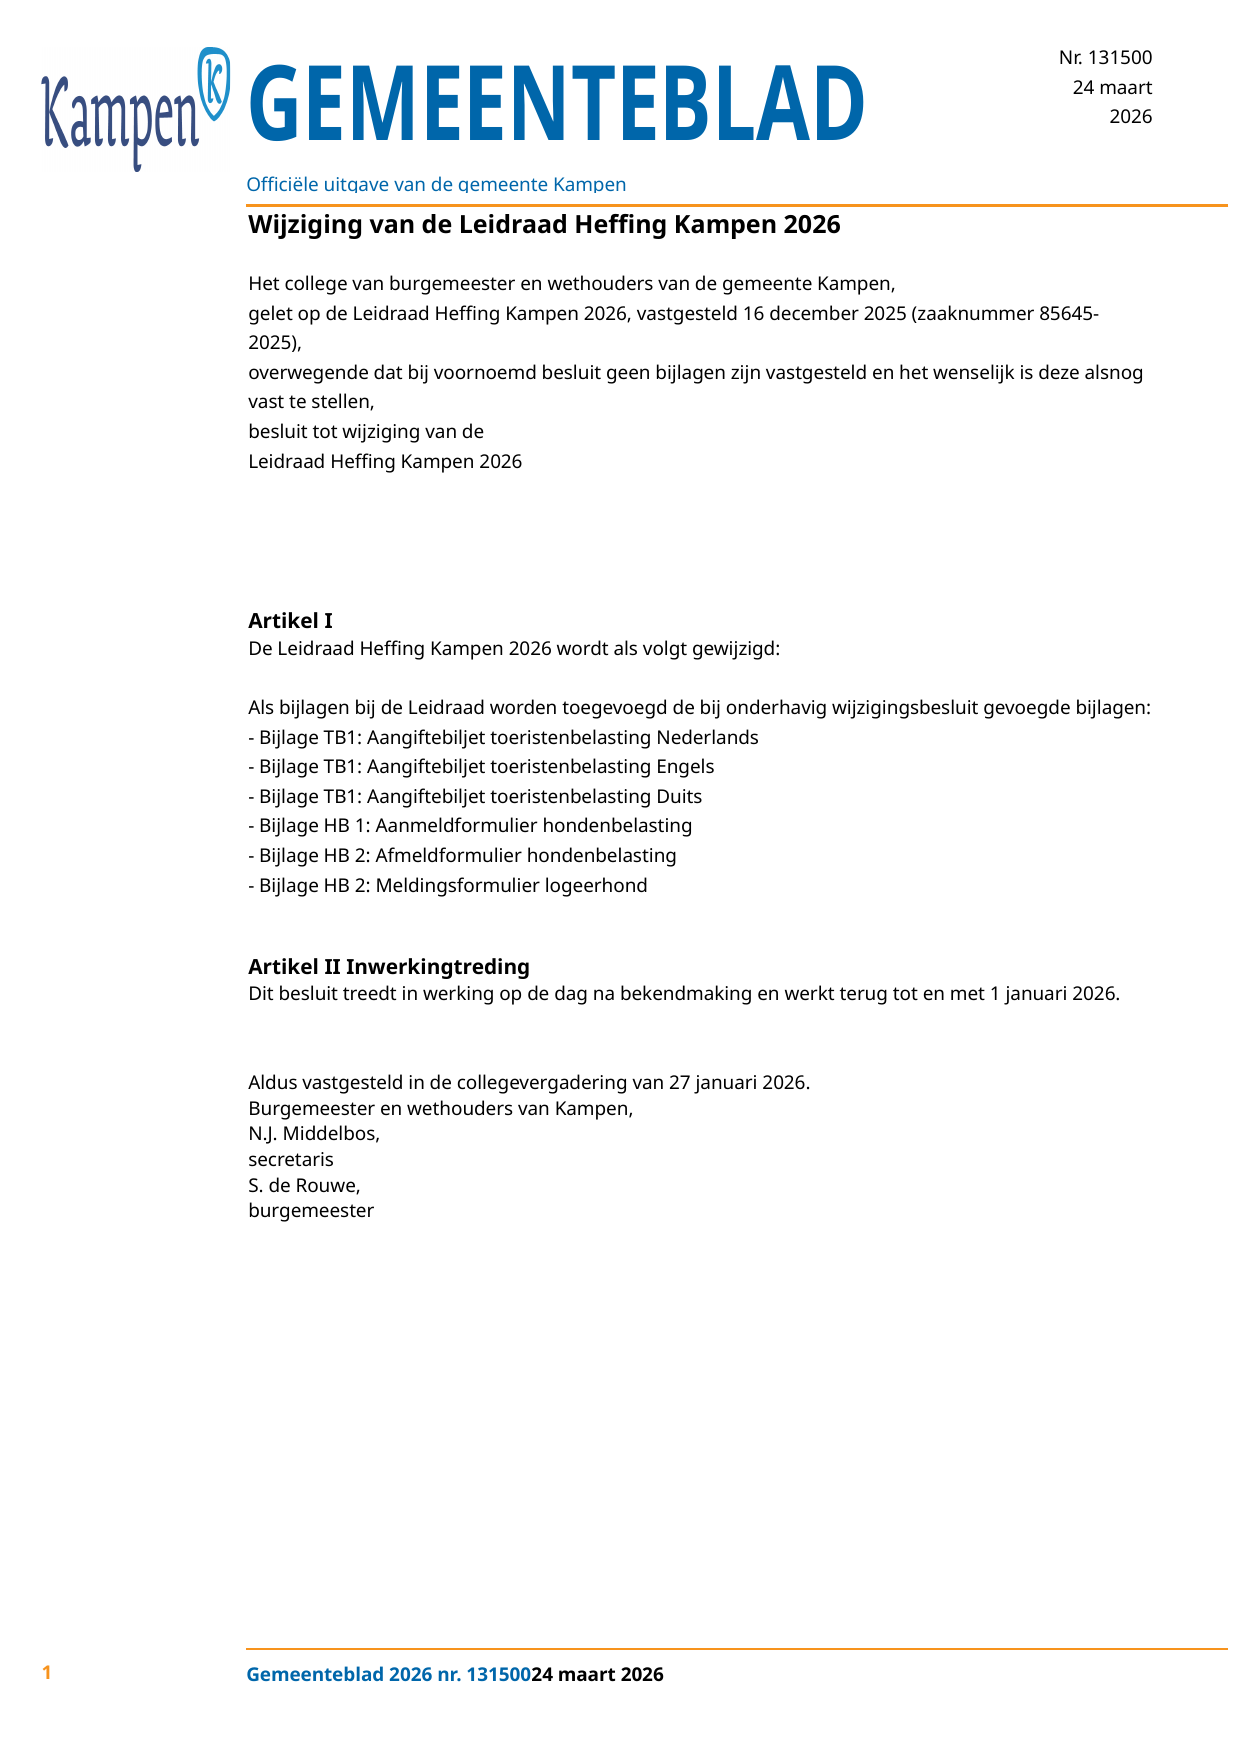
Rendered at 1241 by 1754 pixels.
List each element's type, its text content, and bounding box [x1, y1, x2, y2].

text N.J. Middelbos, [248, 1120, 1152, 1146]
text - Bijlage HB 2: Afmeldformulier hondenbelasting [248, 842, 1152, 868]
text secretaris [248, 1146, 1152, 1172]
text Artikel I [248, 607, 1152, 635]
text - Bijlage HB 2: Meldingsformulier logeerhond [248, 872, 1152, 897]
text besluit tot wijziging van de [248, 418, 1152, 444]
text - Bijlage TB1: Aangiftebiljet toeristenbelasting Nederlands [248, 724, 1152, 749]
text 2025), [248, 329, 1152, 355]
text gelet op de Leidraad Heffing Kampen 2026, vastgesteld 16 december 2025 (zaaknummer 85645- [248, 300, 1152, 326]
text vast te stellen, [248, 389, 1152, 414]
text Burgemeester en wethouders van Kampen, [248, 1095, 1152, 1120]
text Wijziging van de Leidraad Heffing Kampen 2026 [248, 207, 1152, 241]
picture [41, 47, 231, 172]
text Het college van burgemeester en wethouders van de gemeente Kampen, [248, 270, 1152, 296]
text - Bijlage TB1: Aangiftebiljet toeristenbelasting Duits [248, 783, 1152, 809]
text - Bijlage HB 1: Aanmeldformulier hondenbelasting [248, 813, 1152, 838]
text Als bijlagen bij de Leidraad worden toegevoegd de bij onderhavig wijzigingsbesluit gevoegde bijlagen: [248, 694, 1152, 720]
text - Bijlage TB1: Aangiftebiljet toeristenbelasting Engels [248, 753, 1152, 779]
text Leidraad Heffing Kampen 2026 [248, 448, 1152, 473]
text De Leidraad Heffing Kampen 2026 wordt als volgt gewijzigd: [248, 635, 1152, 661]
text Aldus vastgesteld in de collegevergadering van 27 januari 2026. [248, 1069, 1152, 1095]
text burgemeester [248, 1198, 1152, 1223]
text Artikel II Inwerkingtreding [248, 952, 1152, 980]
text S. de Rouwe, [248, 1172, 1152, 1198]
text overwegende dat bij voornoemd besluit geen bijlagen zijn vastgesteld en het wenselijk is deze alsnog [248, 359, 1152, 385]
text Dit besluit treedt in werking op de dag na bekendmaking en werkt terug tot en met 1 januari 2026. [248, 980, 1152, 1006]
